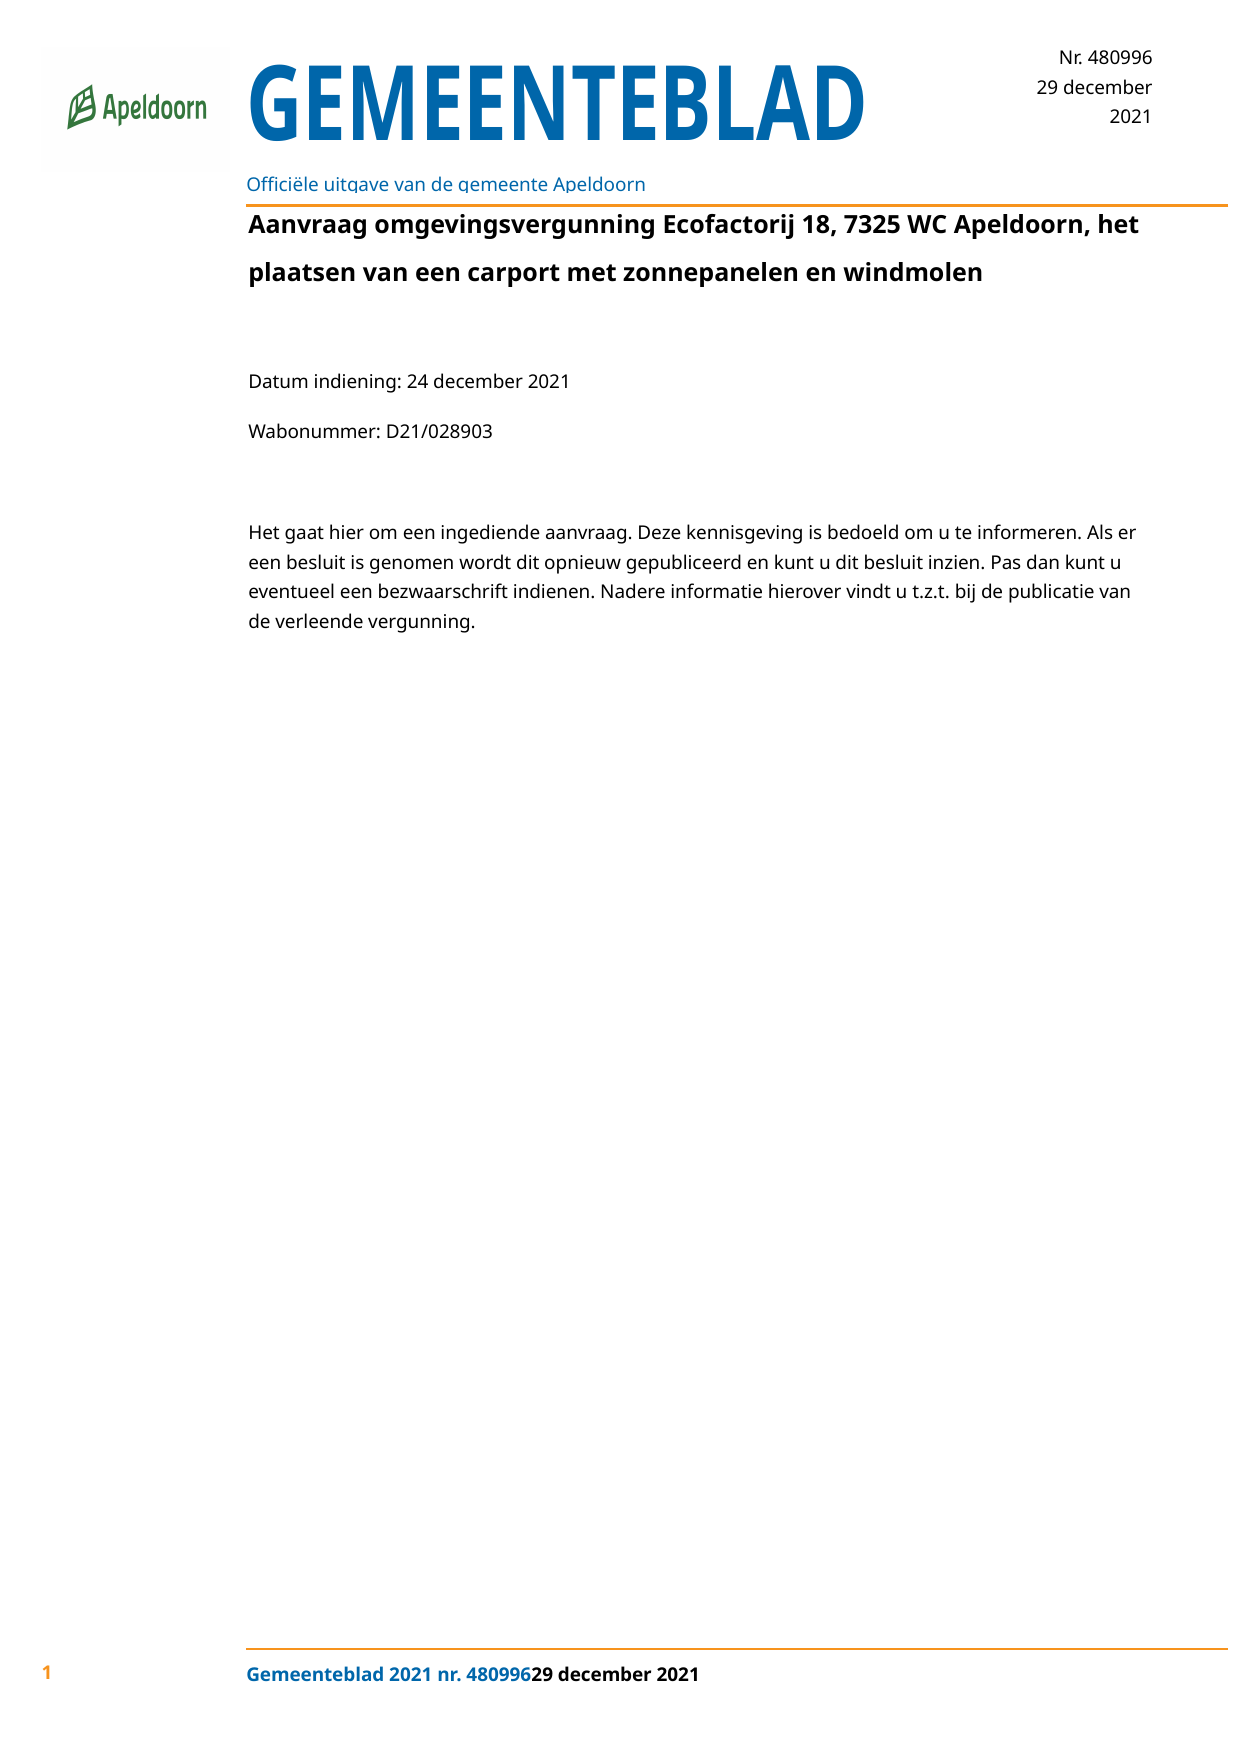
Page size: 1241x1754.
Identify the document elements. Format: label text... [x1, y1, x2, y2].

picture [41, 47, 231, 172]
text Wabonummer: D21/028903 [248, 419, 1152, 444]
text Het gaat hier om een ingediende aanvraag. Deze kennisgeving is bedoeld om u te informeren. Als er een besluit is genomen wordt dit opnieuw gepubliceerd en kunt u dit besluit inzien. Pas dan kunt u eventueel een bezwaarschrift indienen. Nadere informatie hierover vindt u t.z.t. bij de publicatie van de verleende vergunning. [248, 519, 1152, 634]
text Datum indiening: 24 december 2021 [248, 368, 1152, 394]
text Aanvraag omgevingsvergunning Ecofactorij 18, 7325 WC Apeldoorn, het plaatsen van een carport met zonnepanelen en windmolen [248, 207, 1152, 288]
